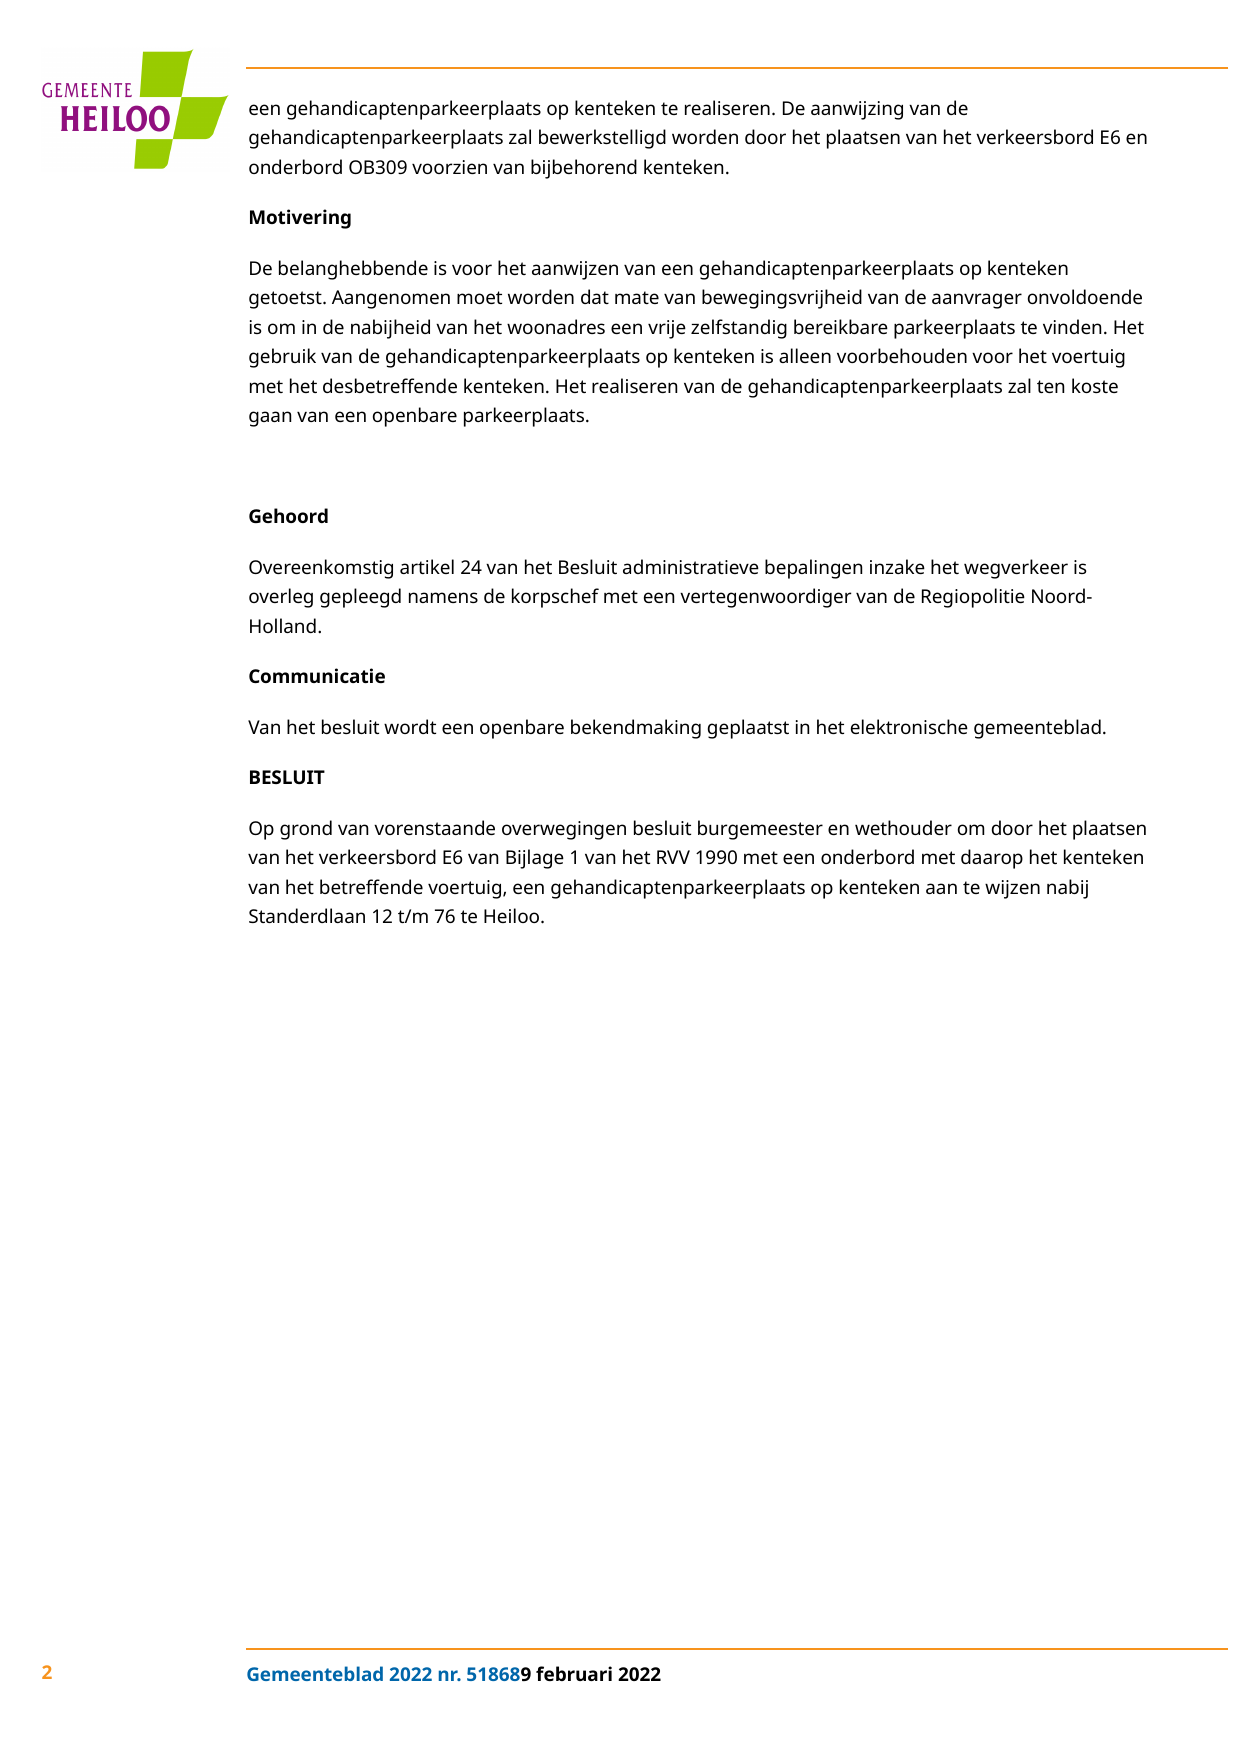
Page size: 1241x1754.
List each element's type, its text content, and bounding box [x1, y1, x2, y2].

text een gehandicaptenparkeerplaats op kenteken te realiseren. De aanwijzing van de gehandicaptenparkeerplaats zal bewerkstelligd worden door het plaatsen van het verkeersbord E6 en onderbord OB309 voorzien van bijbehorend kenteken. [248, 95, 1152, 180]
text Overeenkomstig artikel 24 van het Besluit administratieve bepalingen inzake het wegverkeer is overleg gepleegd namens de korpschef met een vertegenwoordiger van de Regiopolitie Noord-Holland. [248, 554, 1152, 639]
text De belanghebbende is voor het aanwijzen van een gehandicaptenparkeerplaats op kenteken getoetst. Aangenomen moet worden dat mate van bewegingsvrijheid van de aanvrager onvoldoende is om in de nabijheid van het woonadres een vrije zelfstandig bereikbare parkeerplaats te vinden. Het gebruik van de gehandicaptenparkeerplaats op kenteken is alleen voorbehouden voor het voertuig met het desbetreffende kenteken. Het realiseren van de gehandicaptenparkeerplaats zal ten koste gaan van een openbare parkeerplaats. [248, 255, 1152, 428]
text Op grond van vorenstaande overwegingen besluit burgemeester en wethouder om door het plaatsen van het verkeersbord E6 van Bijlage 1 van het RVV 1990 met een onderbord met daarop het kenteken van het betreffende voertuig, een gehandicaptenparkeerplaats op kenteken aan te wijzen nabij Standerdlaan 12 t/m 76 te Heiloo. [248, 815, 1152, 929]
text Van het besluit wordt een openbare bekendmaking geplaatst in het elektronische gemeenteblad. [248, 714, 1152, 740]
text Gehoord [248, 503, 1152, 529]
text Communicatie [248, 663, 1152, 689]
text BESLUIT [248, 764, 1152, 790]
text Motivering [248, 204, 1152, 230]
picture [41, 47, 231, 172]
